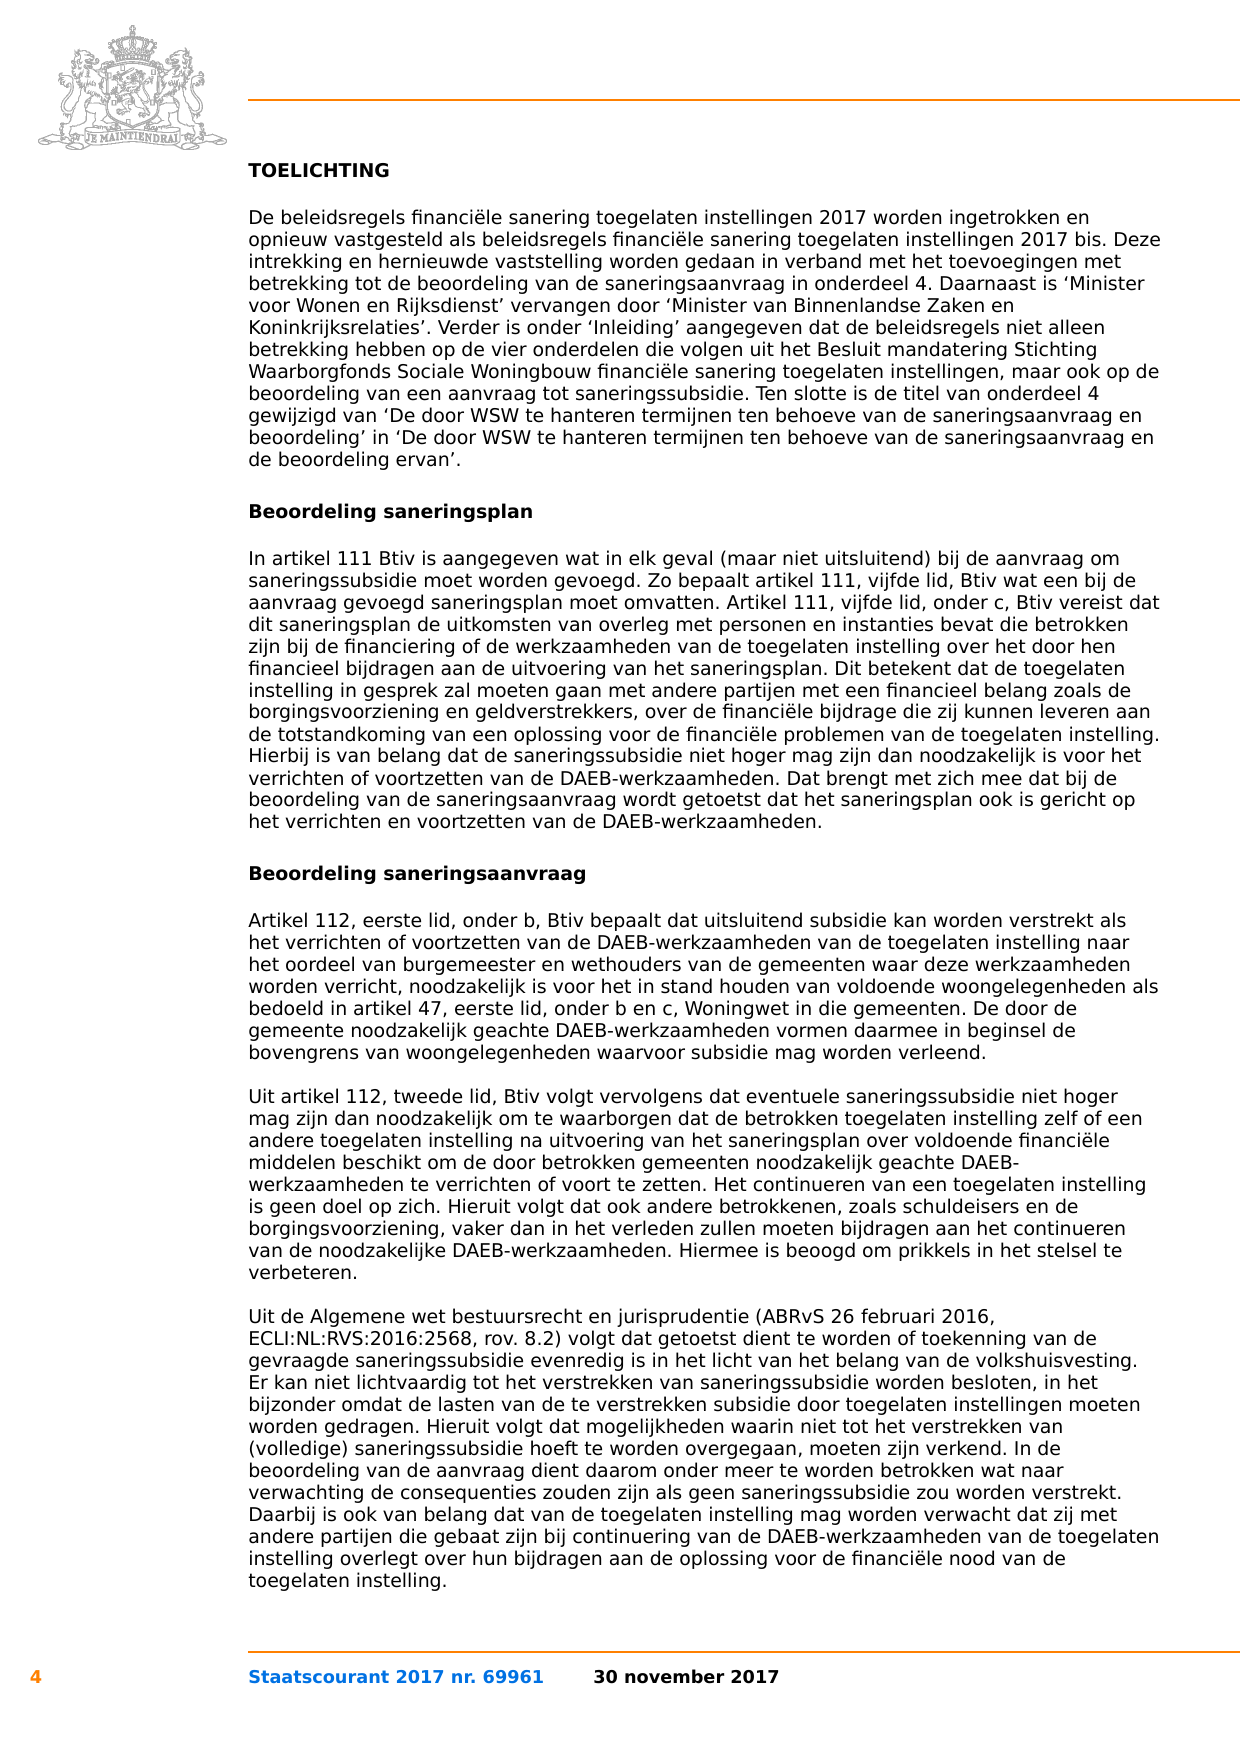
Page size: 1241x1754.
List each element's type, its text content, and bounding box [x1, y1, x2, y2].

text In artikel 111 Btiv is aangegeven wat in elk geval (maar niet uitsluitend) bij de aanvraag om saneringssubsidie moet worden gevoegd. Zo bepaalt artikel 111, vijfde lid, Btiv wat een bij de aanvraag gevoegd saneringsplan moet omvatten. Artikel 111, vijfde lid, onder c, Btiv vereist dat dit saneringsplan de uitkomsten van overleg met personen en instanties bevat die betrokken zijn bij de financiering of de werkzaamheden van de toegelaten instelling over het door hen financieel bijdragen aan de uitvoering van het saneringsplan. Dit betekent dat de toegelaten instelling in gesprek zal moeten gaan met andere partijen met een financieel belang zoals de borgingsvoorziening en geldverstrekkers, over de financiële bijdrage die zij kunnen leveren aan de totstandkoming van een oplossing voor de financiële problemen van de toegelaten instelling. Hierbij is van belang dat de saneringssubsidie niet hoger mag zijn dan noodzakelijk is voor het verrichten of voortzetten van de DAEB-werkzaamheden. Dat brengt met zich mee dat bij de beoordeling van de saneringsaanvraag wordt getoetst dat het saneringsplan ook is gericht op het verrichten en voortzetten van de DAEB-werkzaamheden. [248, 548, 1163, 833]
subtitle Beoordeling saneringsplan [248, 501, 1163, 523]
text Uit de Algemene wet bestuursrecht en jurisprudentie (ABRvS 26 februari 2016, ECLI:NL:RVS:2016:2568, rov. 8.2) volgt dat getoetst dient te worden of toekenning van de gevraagde saneringssubsidie evenredig is in het licht van het belang van de volkshuisvesting. Er kan niet lichtvaardig tot het verstrekken van saneringssubsidie worden besloten, in het bijzonder omdat de lasten van de te verstrekken subsidie door toegelaten instellingen moeten worden gedragen. Hieruit volgt dat mogelijkheden waarin niet tot het verstrekken van (volledige) saneringssubsidie hoeft te worden overgegaan, moeten zijn verkend. In de beoordeling van de aanvraag dient daarom onder meer te worden betrokken wat naar verwachting de consequenties zouden zijn als geen saneringssubsidie zou worden verstrekt. Daarbij is ook van belang dat van de toegelaten instelling mag worden verwacht dat zij met andere partijen die gebaat zijn bij continuering van de DAEB-werkzaamheden van de toegelaten instelling overlegt over hun bijdragen aan de oplossing voor de financiële nood van de toegelaten instelling. [248, 1306, 1163, 1591]
subtitle TOELICHTING [248, 160, 1163, 182]
picture [38, 25, 227, 150]
text Uit artikel 112, tweede lid, Btiv volgt vervolgens dat eventuele saneringssubsidie niet hoger mag zijn dan noodzakelijk om te waarborgen dat de betrokken toegelaten instelling zelf of een andere toegelaten instelling na uitvoering van het saneringsplan over voldoende financiële middelen beschikt om de door betrokken gemeenten noodzakelijk geachte DAEB-werkzaamheden te verrichten of voort te zetten. Het continueren van een toegelaten instelling is geen doel op zich. Hieruit volgt dat ook andere betrokkenen, zoals schuldeisers en de borgingsvoorziening, vaker dan in het verleden zullen moeten bijdragen aan het continueren van de noodzakelijke DAEB-werkzaamheden. Hiermee is beoogd om prikkels in het stelsel te verbeteren. [248, 1086, 1163, 1284]
subtitle Beoordeling saneringsaanvraag [248, 863, 1163, 885]
text Artikel 112, eerste lid, onder b, Btiv bepaalt dat uitsluitend subsidie kan worden verstrekt als het verrichten of voortzetten van de DAEB-werkzaamheden van de toegelaten instelling naar het oordeel van burgemeester en wethouders van de gemeenten waar deze werkzaamheden worden verricht, noodzakelijk is voor het in stand houden van voldoende woongelegenheden als bedoeld in artikel 47, eerste lid, onder b en c, Woningwet in die gemeenten. De door de gemeente noodzakelijk geachte DAEB-werkzaamheden vormen daarmee in beginsel de bovengrens van woongelegenheden waarvoor subsidie mag worden verleend. [248, 910, 1163, 1064]
text De beleidsregels financiële sanering toegelaten instellingen 2017 worden ingetrokken en opnieuw vastgesteld als beleidsregels financiële sanering toegelaten instellingen 2017 bis. Deze intrekking en hernieuwde vaststelling worden gedaan in verband met het toevoegingen met betrekking tot de beoordeling van de saneringsaanvraag in onderdeel 4. Daarnaast is ‘Minister voor Wonen en Rijksdienst’ vervangen door ‘Minister van Binnenlandse Zaken en Koninkrijksrelaties’. Verder is onder ‘Inleiding’ aangegeven dat de beleidsregels niet alleen betrekking hebben op de vier onderdelen die volgen uit het Besluit mandatering Stichting Waarborgfonds Sociale Woningbouw financiële sanering toegelaten instellingen, maar ook op de beoordeling van een aanvraag tot saneringssubsidie. Ten slotte is de titel van onderdeel 4 gewijzigd van ‘De door WSW te hanteren termijnen ten behoeve van de saneringsaanvraag en beoordeling’ in ‘De door WSW te hanteren termijnen ten behoeve van de saneringsaanvraag en de beoordeling ervan’. [248, 207, 1163, 471]
